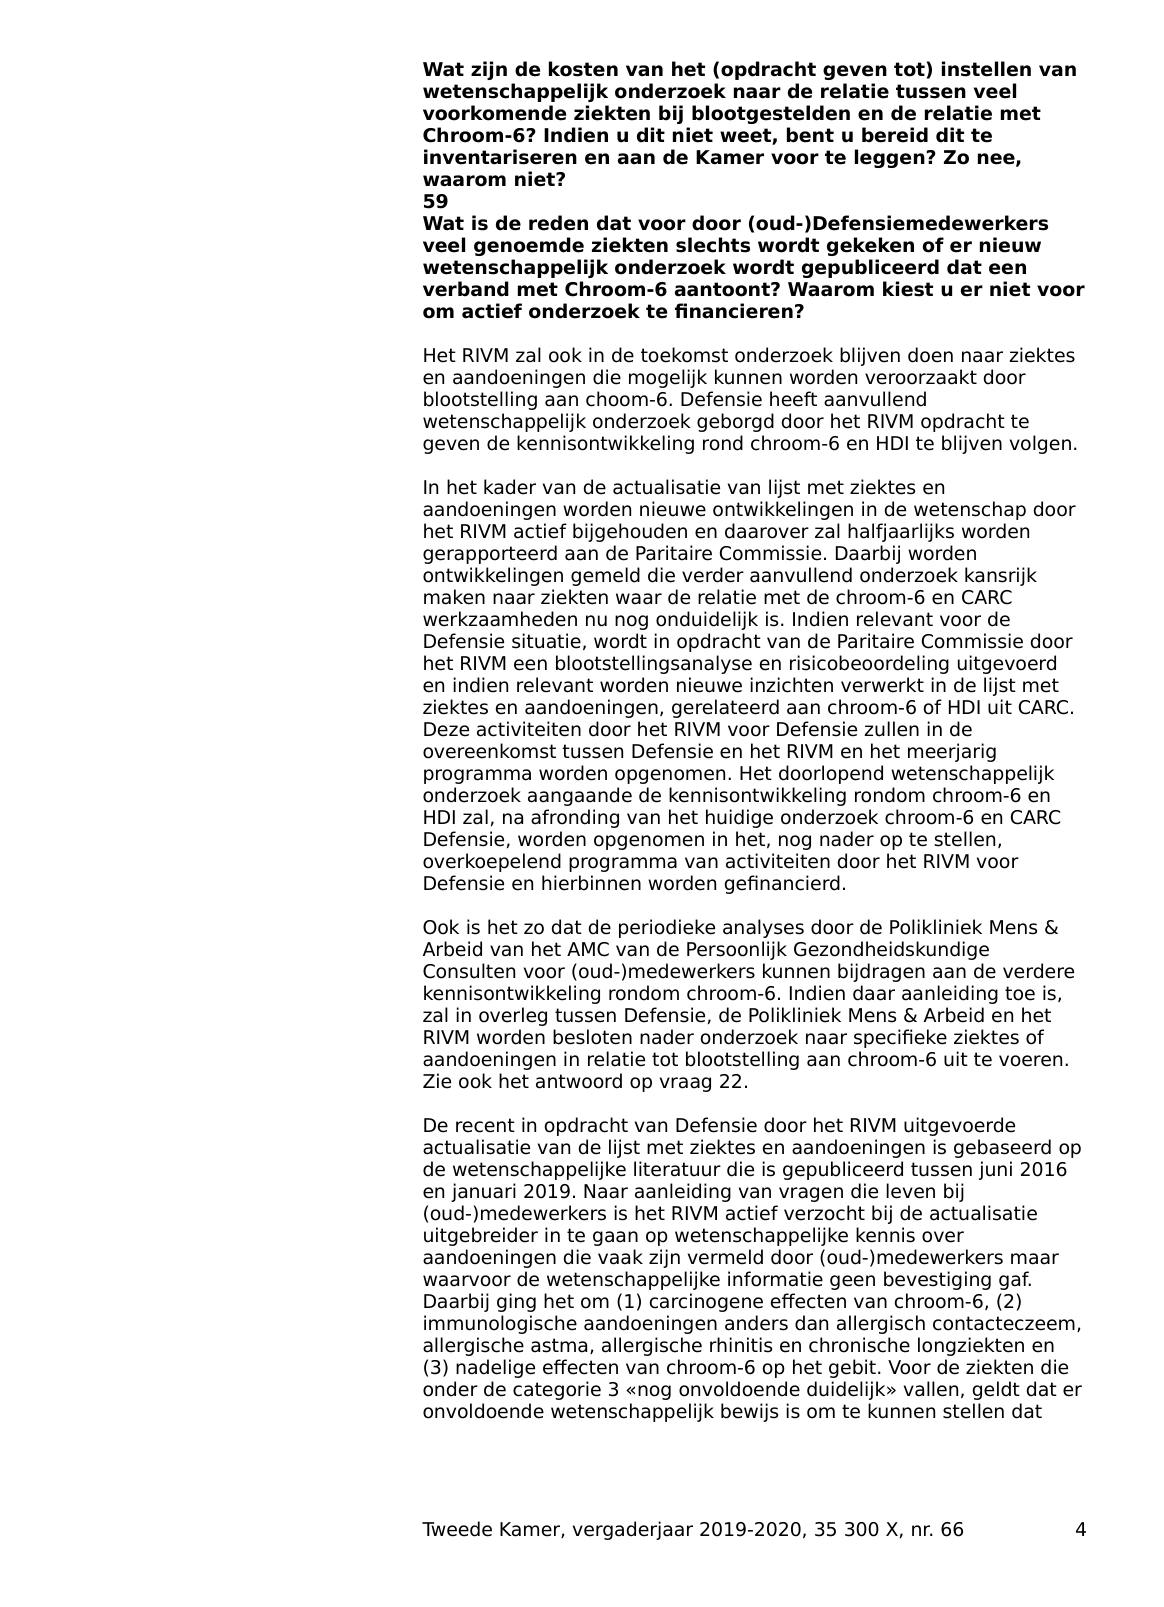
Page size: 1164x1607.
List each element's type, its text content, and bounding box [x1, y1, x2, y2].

text Ook is het zo dat de periodieke analyses door de Polikliniek Mens & Arbeid van het AMC van de Persoonlijk Gezondheidskundige Consulten voor (oud-)medewerkers kunnen bijdragen aan de verdere kennisontwikkeling rondom chroom-6. Indien daar aanleiding toe is, zal in overleg tussen Defensie, de Polikliniek Mens & Arbeid en het RIVM worden besloten nader onderzoek naar specifieke ziektes of aandoeningen in relatie tot blootstelling aan chroom-6 uit te voeren. Zie ook het antwoord op vraag 22. [422, 917, 1087, 1093]
text Wat zijn de kosten van het (opdracht geven tot) instellen van wetenschappelijk onderzoek naar de relatie tussen veel voorkomende ziekten bij blootgestelden en de relatie met Chroom-6? Indien u dit niet weet, bent u bereid dit te inventariseren en aan de Kamer voor te leggen? Zo nee, waarom niet? [422, 59, 1087, 191]
text Wat is de reden dat voor door (oud-)Defensiemedewerkers veel genoemde ziekten slechts wordt gekeken of er nieuw wetenschappelijk onderzoek wordt gepubliceerd dat een verband met Chroom-6 aantoont? Waarom kiest u er niet voor om actief onderzoek te financieren? [422, 213, 1087, 323]
text Het RIVM zal ook in de toekomst onderzoek blijven doen naar ziektes en aandoeningen die mogelijk kunnen worden veroorzaakt door blootstelling aan choom-6. Defensie heeft aanvullend wetenschappelijk onderzoek geborgd door het RIVM opdracht te geven de kennisontwikkeling rond chroom-6 en HDI te blijven volgen. [422, 345, 1087, 455]
text 59 [422, 191, 1087, 213]
text De recent in opdracht van Defensie door het RIVM uitgevoerde actualisatie van de lijst met ziektes en aandoeningen is gebaseerd op de wetenschappelijke literatuur die is gepubliceerd tussen juni 2016 en januari 2019. Naar aanleiding van vragen die leven bij (oud-)medewerkers is het RIVM actief verzocht bij de actualisatie uitgebreider in te gaan op wetenschappelijke kennis over aandoeningen die vaak zijn vermeld door (oud-)medewerkers maar waarvoor de wetenschappelijke informatie geen bevestiging gaf. Daarbij ging het om (1) carcinogene effecten van chroom-6, (2) immunologische aandoeningen anders dan allergisch contacteczeem, allergische astma, allergische rhinitis en chronische longziekten en (3) nadelige effecten van chroom-6 op het gebit. Voor de ziekten die onder de categorie 3 «nog onvoldoende duidelijk» vallen, geldt dat er onvoldoende wetenschappelijk bewijs is om te kunnen stellen dat [422, 1115, 1087, 1423]
text In het kader van de actualisatie van lijst met ziektes en aandoeningen worden nieuwe ontwikkelingen in de wetenschap door het RIVM actief bijgehouden en daarover zal halfjaarlijks worden gerapporteerd aan de Paritaire Commissie. Daarbij worden ontwikkelingen gemeld die verder aanvullend onderzoek kansrijk maken naar ziekten waar de relatie met de chroom-6 en CARC werkzaamheden nu nog onduidelijk is. Indien relevant voor de Defensie situatie, wordt in opdracht van de Paritaire Commissie door het RIVM een blootstellingsanalyse en risicobeoordeling uitgevoerd en indien relevant worden nieuwe inzichten verwerkt in de lijst met ziektes en aandoeningen, gerelateerd aan chroom-6 of HDI uit CARC. Deze activiteiten door het RIVM voor Defensie zullen in de overeenkomst tussen Defensie en het RIVM en het meerjarig programma worden opgenomen. Het doorlopend wetenschappelijk onderzoek aangaande de kennisontwikkeling rondom chroom-6 en HDI zal, na afronding van het huidige onderzoek chroom-6 en CARC Defensie, worden opgenomen in het, nog nader op te stellen, overkoepelend programma van activiteiten door het RIVM voor Defensie en hierbinnen worden gefinancierd. [422, 477, 1087, 895]
